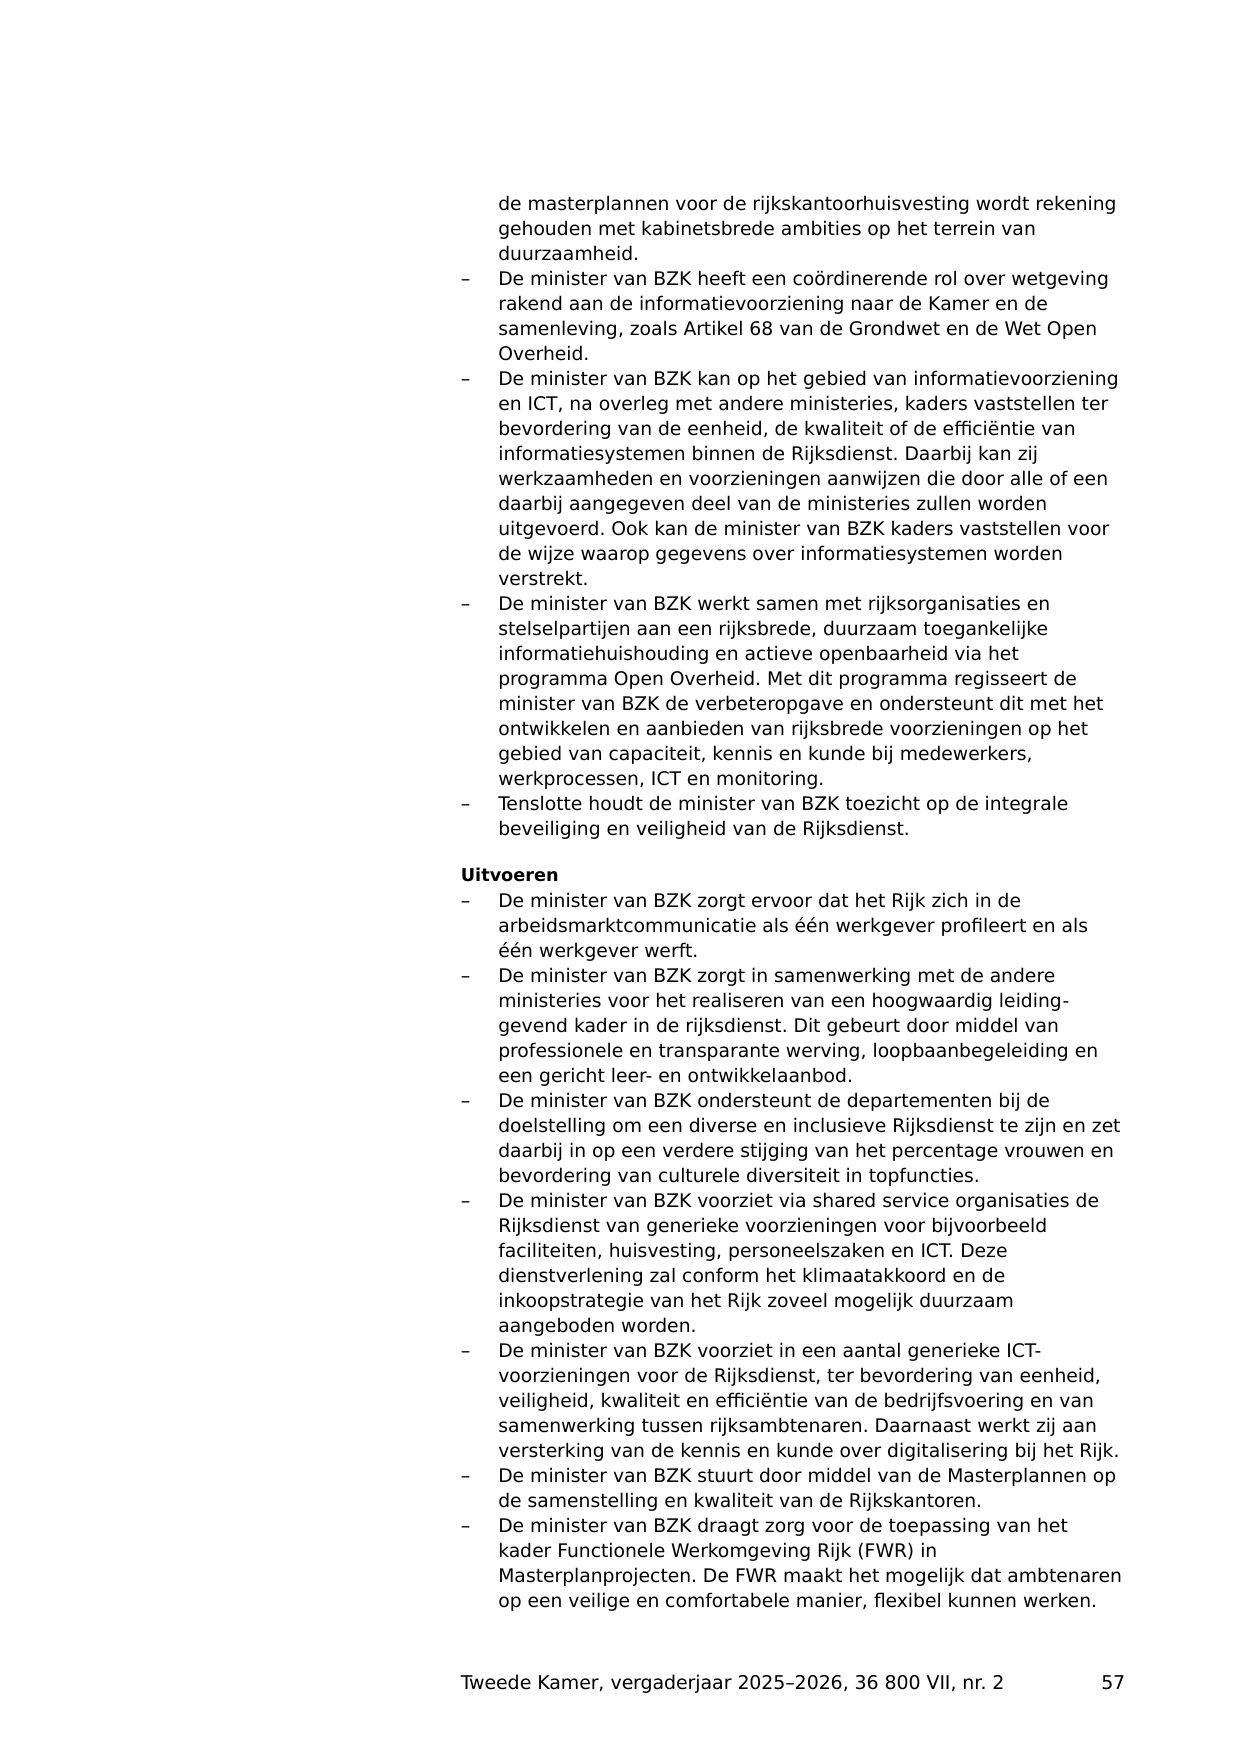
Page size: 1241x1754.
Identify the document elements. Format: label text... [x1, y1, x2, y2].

list De minister van BZK voorziet in een aantal generieke ICT-voorzieningen voor de Rijksdienst, ter bevordering van eenheid, veiligheid, kwaliteit en efficiëntie van de bedrijfsvoering en van samenwerking tussen rijksambtenaren. Daarnaast werkt zij aan versterking van de kennis en kunde over digitalisering bij het Rijk. [461, 1338, 1125, 1463]
list De minister van BZK voorziet via shared service organisaties de Rijksdienst van generieke voorzieningen voor bijvoorbeeld faciliteiten, huisvesting, personeelszaken en ICT. Deze dienstverlening zal conform het klimaatakkoord en de inkoopstrategie van het Rijk zoveel mogelijk duurzaam aangeboden worden. [461, 1188, 1125, 1338]
list De minister van BZK kan op het gebied van informatievoorziening en ICT, na overleg met andere ministeries, kaders vaststellen ter bevordering van de eenheid, de kwaliteit of de efficiëntie van informatiesystemen binnen de Rijksdienst. Daarbij kan zij werkzaamheden en voorzieningen aanwijzen die door alle of een daarbij aangegeven deel van de ministeries zullen worden uitgevoerd. Ook kan de minister van BZK kaders vaststellen voor de wijze waarop gegevens over informatiesystemen worden verstrekt. [461, 366, 1125, 591]
list De minister van BZK stuurt door middel van de Masterplannen op de samenstelling en kwaliteit van de Rijkskantoren. [461, 1463, 1125, 1513]
list De minister van BZK werkt samen met rĳksorganisaties en stelselpartĳen aan een rĳksbrede, duurzaam toegankelĳke informatiehuishouding en actieve openbaarheid via het programma Open Overheid. Met dit programma regisseert de minister van BZK de verbeteropgave en ondersteunt dit met het ontwikkelen en aanbieden van rĳksbrede voorzieningen op het gebied van capaciteit, kennis en kunde bĳ medewerkers, werkprocessen, ICT en monitoring. [461, 591, 1125, 791]
list De minister van BZK draagt zorg voor de toepassing van het kader Functionele Werkomgeving Rijk (FWR) in Masterplanprojecten. De FWR maakt het mogelijk dat ambtenaren op een veilige en comfortabele manier, flexibel kunnen werken. [461, 1513, 1125, 1613]
list de masterplannen voor de rijkskantoorhuisvesting wordt rekening gehouden met kabinetsbrede ambities op het terrein van duurzaamheid. [461, 191, 1125, 266]
list De minister van BZK zorgt ervoor dat het Rijk zich in de arbeidsmarktcommunicatie als één werkgever profileert en als één werkgever werft. [461, 888, 1125, 963]
list De minister van BZK ondersteunt de departementen bij de doelstelling om een diverse en inclusieve Rijksdienst te zijn en zet daarbij in op een verdere stijging van het percentage vrouwen en bevordering van culturele diversiteit in topfuncties. [461, 1088, 1125, 1188]
list Tenslotte houdt de minister van BZK toezicht op de integrale beveiliging en veiligheid van de Rijksdienst. [461, 791, 1125, 841]
list De minister van BZK zorgt in samenwerking met de andere ministeries voor het realiseren van een hoogwaardig leiding­gevend kader in de rijksdienst. Dit gebeurt door middel van professionele en transparante werving, loopbaanbegeleiding en een gericht leer- en ontwikkel­aanbod. [461, 963, 1125, 1088]
text Uitvoeren [461, 863, 1125, 886]
list De minister van BZK heeft een coördinerende rol over wetgeving rakend aan de informatievoorziening naar de Kamer en de samenleving, zoals Artikel 68 van de Grondwet en de Wet Open Overheid. [461, 266, 1125, 366]
